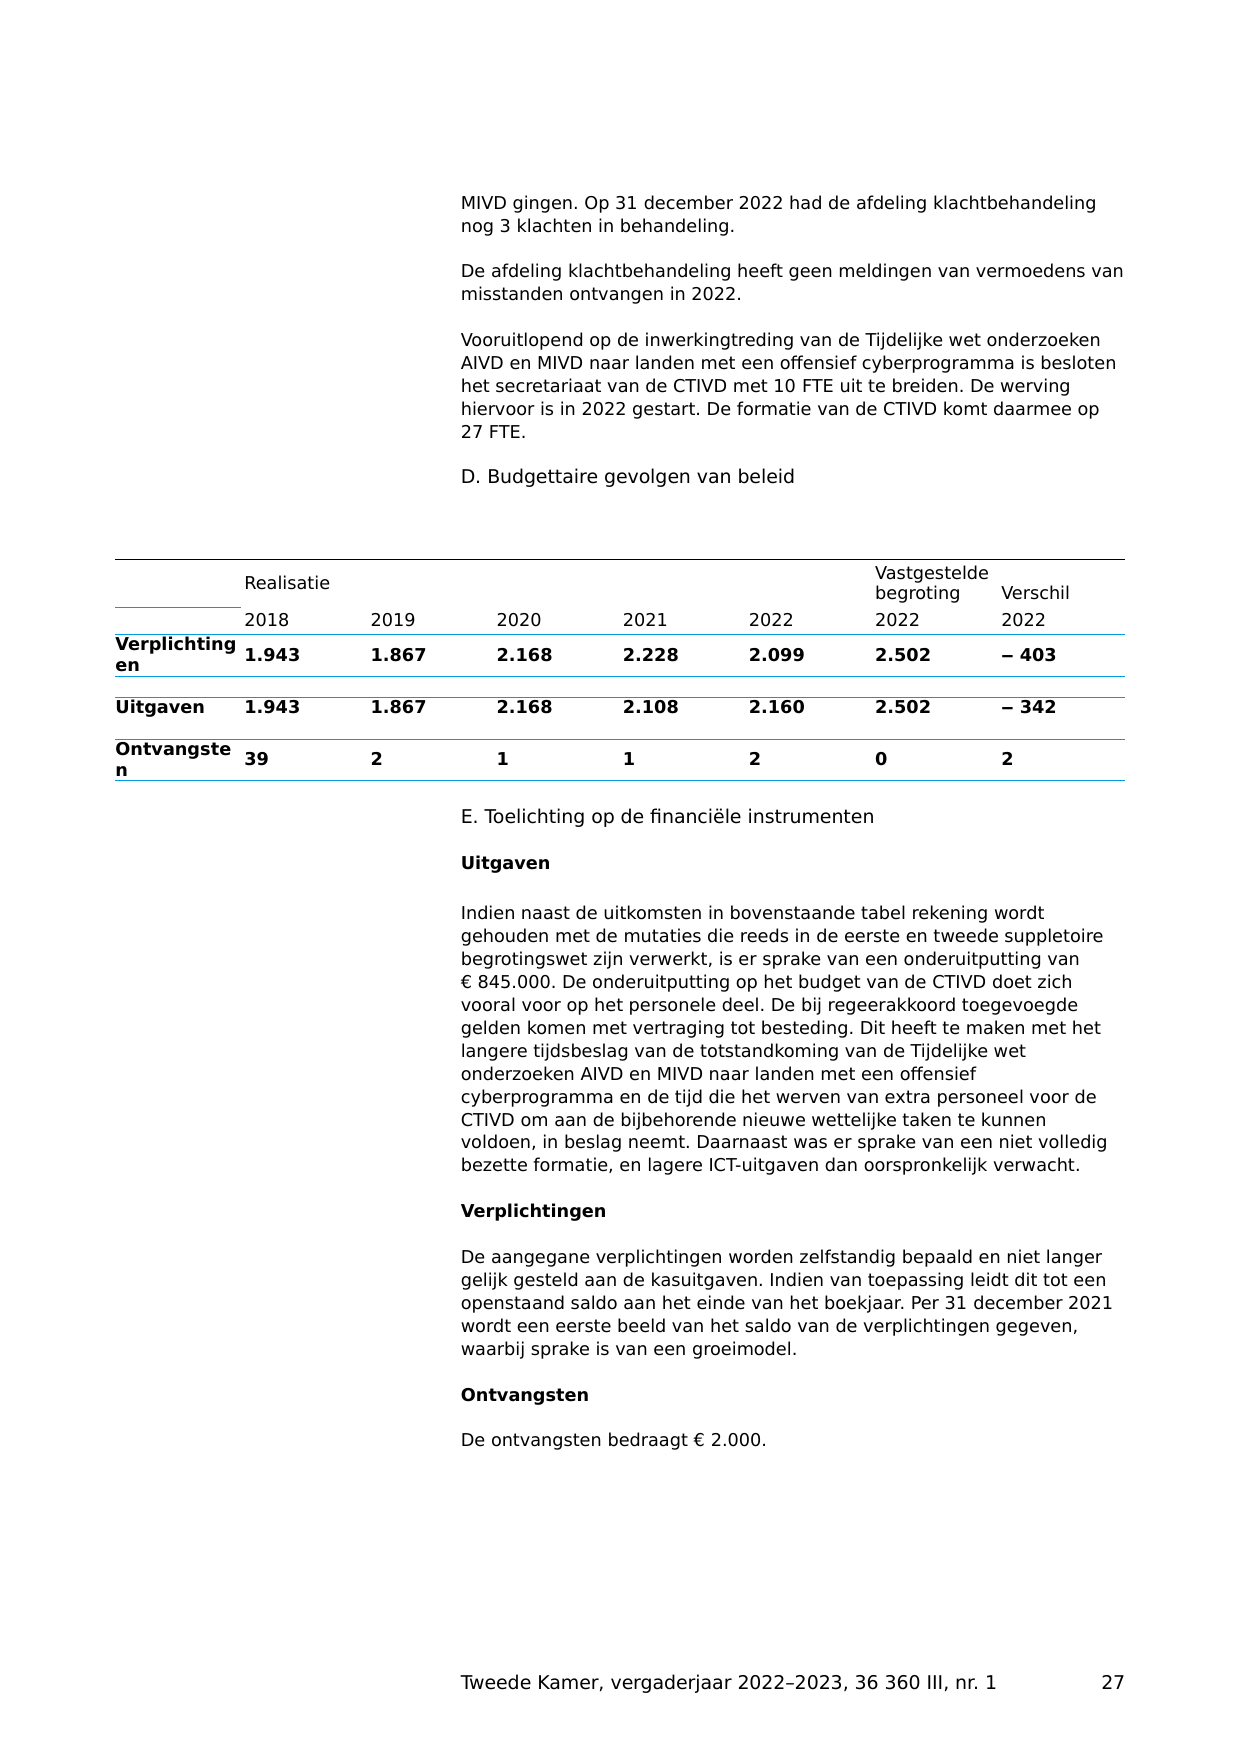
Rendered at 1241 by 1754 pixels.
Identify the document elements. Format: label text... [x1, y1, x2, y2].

text Verplichtingen [461, 1199, 1125, 1222]
table_cell 2021 [620, 607, 746, 634]
table_cell [115, 718, 241, 738]
text MIVD gingen. Op 31 december 2022 had de afdeling klachtbehandeling nog 3 klachten in behandeling. [461, 191, 1125, 237]
table_cell 2 [998, 740, 1125, 780]
table_cell 2020 [494, 607, 620, 634]
table_cell [620, 677, 746, 697]
table_cell 2.168 [494, 698, 620, 718]
title D. Budgettaire gevolgen van beleid [461, 466, 1125, 488]
table_cell 2.168 [494, 635, 620, 676]
text Uitgaven [461, 851, 1125, 874]
text De afdeling klachtbehandeling heeft geen meldingen van vermoedens van misstanden ontvangen in 2022. [461, 259, 1125, 305]
table_cell [998, 718, 1125, 738]
table_cell 2022 [872, 607, 998, 634]
table_cell [872, 677, 998, 697]
table_cell Ontvangsten [115, 740, 241, 780]
table_cell 2.228 [620, 635, 746, 676]
table_cell [494, 677, 620, 697]
table_cell [115, 608, 241, 634]
table_cell 1.943 [241, 635, 367, 676]
table_cell 2022 [998, 607, 1125, 634]
text Indien naast de uitkomsten in bovenstaande tabel rekening wordt gehouden met de mutaties die reeds in de eerste en tweede suppletoire begrotingswet zijn verwerkt, is er sprake van een onderuitputting van € 845.000. De onderuitputting op het budget van de CTIVD doet zich vooral voor op het personele deel. De bij regeerakkoord toegevoegde gelden komen met vertraging tot besteding. Dit heeft te maken met het langere tijdsbeslag van de totstandkoming van de Tijdelijke wet onderzoeken AIVD en MIVD naar landen met een offensief cyberprogramma en de tijd die het werven van extra personeel voor de CTIVD om aan de bijbehorende nieuwe wettelijke taken te kunnen voldoen, in beslag neemt. Daarnaast was er sprake van een niet volledig bezette formatie, en lagere ICT-uitgaven dan oorspronkelijk verwacht. [461, 901, 1125, 1176]
table_cell 2.502 [872, 698, 998, 718]
text De ontvangsten bedraagt € 2.000. [461, 1428, 1125, 1451]
table_cell 0 [872, 740, 998, 780]
table_cell Verplichtingen [115, 635, 241, 676]
table_cell [368, 718, 493, 738]
table_header Tabel 5 Budgettaire gevolgen van beleidsartikel Commissie van Toezicht op de Inlichtingen- en Veiligheidsdiensten (bedragen x € 1.000) [115, 511, 1125, 559]
table_cell [998, 677, 1125, 697]
table_cell 2019 [368, 607, 493, 634]
table_cell 2.502 [872, 635, 998, 676]
table_cell 2 [368, 740, 493, 780]
table_cell 1.867 [368, 635, 493, 676]
table_cell [746, 718, 872, 738]
table_cell Realisatie [241, 560, 872, 607]
table_cell 1.867 [368, 698, 493, 718]
table_cell ‒ 342 [998, 698, 1125, 718]
table_cell 1 [494, 740, 620, 780]
table_cell [494, 718, 620, 738]
table_cell 2018 [241, 607, 367, 634]
table_cell [115, 560, 241, 607]
text Ontvangsten [461, 1383, 1125, 1406]
table_cell 2.099 [746, 635, 872, 676]
table_cell 39 [241, 740, 367, 780]
table_cell 1 [620, 740, 746, 780]
table_cell [746, 677, 872, 697]
table_cell 2.160 [746, 698, 872, 718]
table_cell Uitgaven [115, 698, 241, 718]
table_cell 1.943 [241, 698, 367, 718]
table_cell ‒ 403 [998, 635, 1125, 676]
table_cell [115, 677, 241, 697]
table_cell [241, 677, 367, 697]
table_cell [241, 718, 367, 738]
title E. Toelichting op de financiële instrumenten [461, 806, 1125, 828]
table_cell 2.108 [620, 698, 746, 718]
text Vooruitlopend op de inwerkingtreding van de Tijdelijke wet onderzoeken AIVD en MIVD naar landen met een offensief cyberprogramma is besloten het secretariaat van de CTIVD met 10 FTE uit te breiden. De werving hiervoor is in 2022 gestart. De formatie van de CTIVD komt daarmee op 27 FTE. [461, 328, 1125, 443]
table_cell 2 [746, 740, 872, 780]
table_cell 2022 [746, 607, 872, 634]
table_cell [368, 677, 493, 697]
table_cell Verschil [998, 560, 1125, 607]
text De aangegane verplichtingen worden zelfstandig bepaald en niet langer gelijk gesteld aan de kasuitgaven. Indien van toepassing leidt dit tot een openstaand saldo aan het einde van het boekjaar. Per 31 december 2021 wordt een eerste beeld van het saldo van de verplichtingen gegeven, waarbij sprake is van een groeimodel. [461, 1245, 1125, 1360]
table_cell Vastgestelde begroting [872, 560, 998, 607]
table_cell [872, 718, 998, 738]
table_cell [620, 718, 746, 738]
